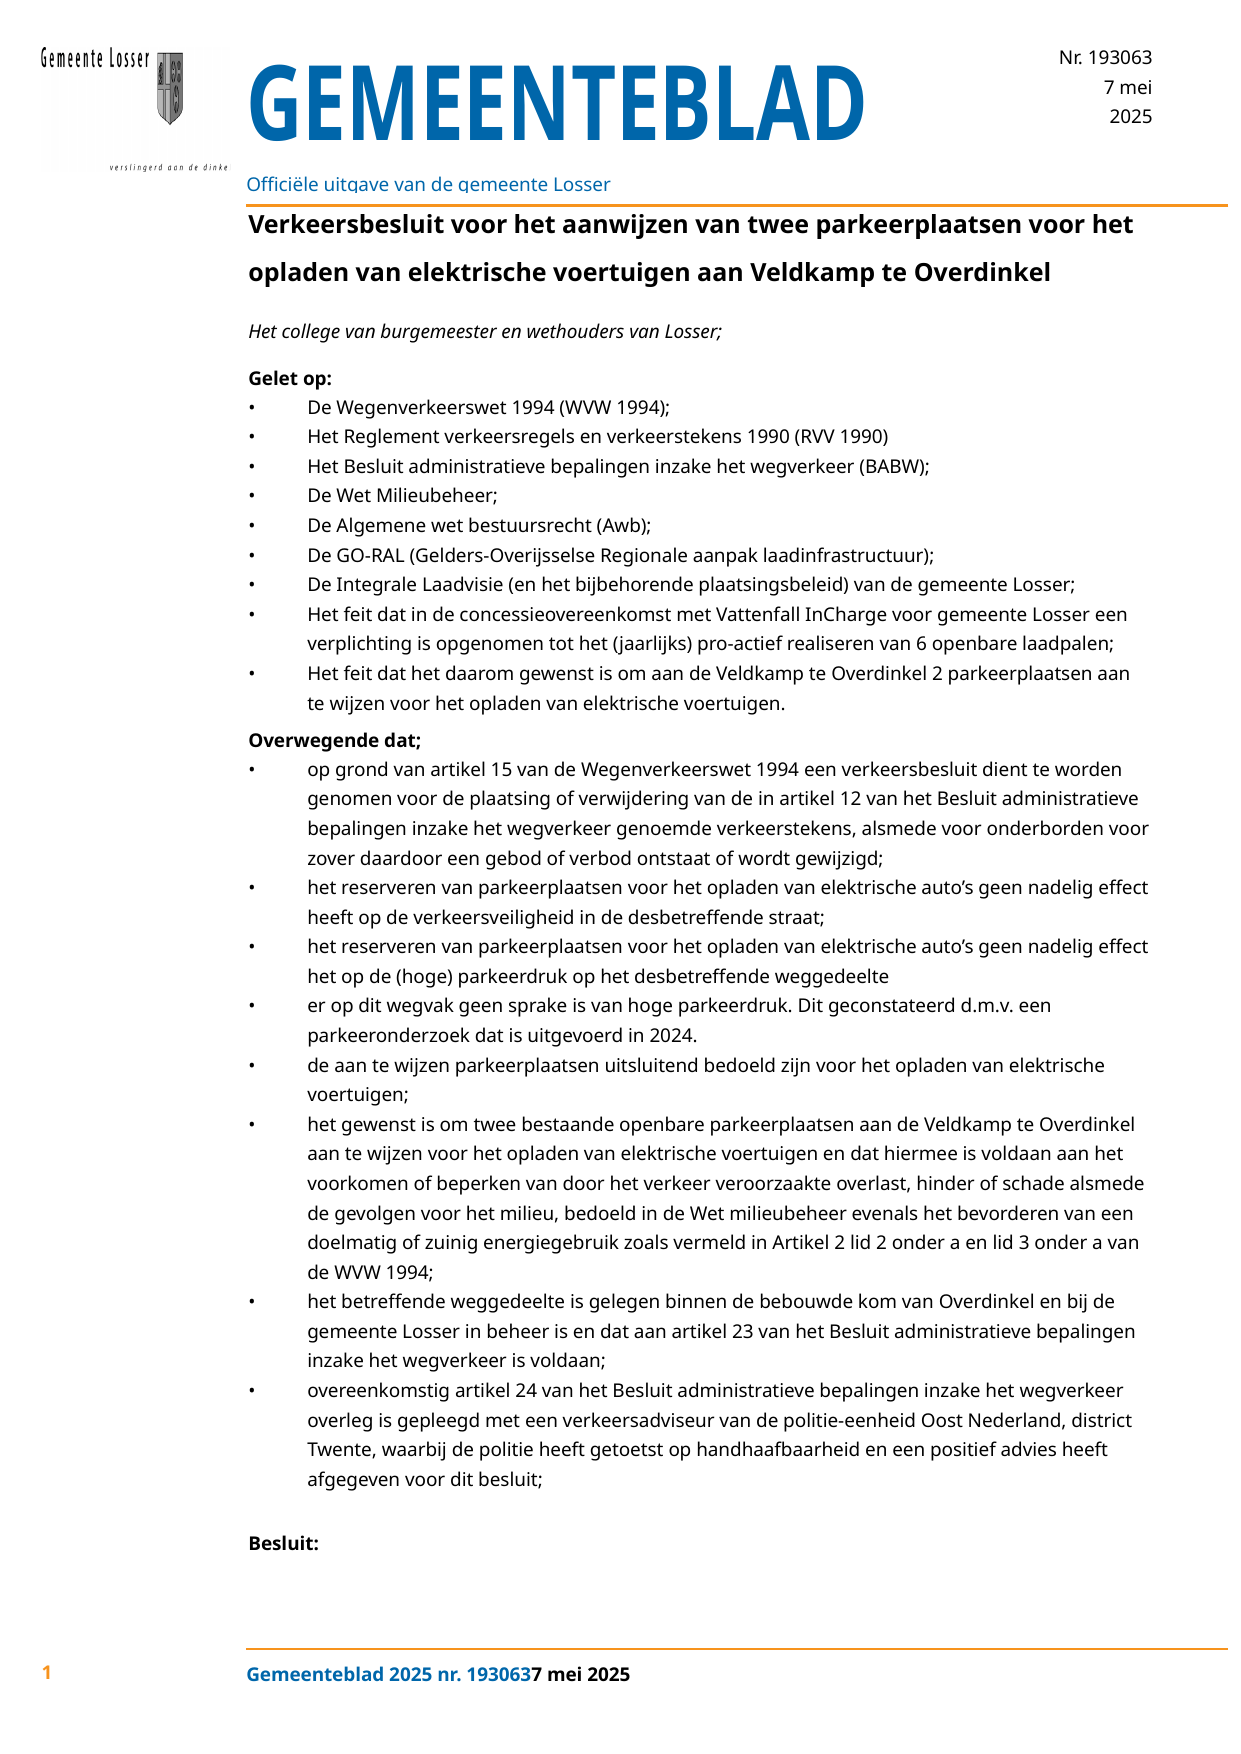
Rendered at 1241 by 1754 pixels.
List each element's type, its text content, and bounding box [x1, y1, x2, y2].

text Overwegende dat; [248, 728, 1152, 753]
list De Integrale Laadvisie (en het bijbehorende plaatsingsbeleid) van de gemeente Losser; [248, 571, 1152, 597]
list Het Besluit administratieve bepalingen inzake het wegverkeer (BABW); [248, 453, 1152, 479]
list Het feit dat in de concessieovereenkomst met Vattenfall InCharge voor gemeente Losser een verplichting is opgenomen tot het (jaarlijks) pro-actief realiseren van 6 openbare laadpalen; [248, 601, 1152, 656]
list De Algemene wet bestuursrecht (Awb); [248, 512, 1152, 538]
list Het feit dat het daarom gewenst is om aan de Veldkamp te Overdinkel 2 parkeerplaatsen aan te wijzen voor het opladen van elektrische voertuigen. [248, 660, 1152, 715]
list het reserveren van parkeerplaatsen voor het opladen van elektrische auto’s geen nadelig effect heeft op de verkeersveiligheid in de desbetreffende straat; [248, 874, 1152, 929]
list De Wet Milieubeheer; [248, 483, 1152, 508]
list De Wegenverkeerswet 1994 (WVW 1994); [248, 394, 1152, 419]
text Het college van burgemeester en wethouders van Losser; [248, 318, 1152, 344]
list overeenkomstig artikel 24 van het Besluit administratieve bepalingen inzake het wegverkeer overleg is gepleegd met een verkeersadviseur van de politie-eenheid Oost Nederland, district Twente, waarbij de politie heeft getoetst op handhaafbaarheid en een positief advies heeft afgegeven voor dit besluit; [248, 1377, 1152, 1492]
text Verkeersbesluit voor het aanwijzen van twee parkeerplaatsen voor het opladen van elektrische voertuigen aan Veldkamp te Overdinkel [248, 207, 1152, 288]
list het betreffende weggedeelte is gelegen binnen de bebouwde kom van Overdinkel en bij de gemeente Losser in beheer is en dat aan artikel 23 van het Besluit administratieve bepalingen inzake het wegverkeer is voldaan; [248, 1288, 1152, 1373]
list het reserveren van parkeerplaatsen voor het opladen van elektrische auto’s geen nadelig effect het op de (hoge) parkeerdruk op het desbetreffende weggedeelte [248, 933, 1152, 989]
list het gewenst is om twee bestaande openbare parkeerplaatsen aan de Veldkamp te Overdinkel aan te wijzen voor het opladen van elektrische voertuigen en dat hiermee is voldaan aan het voorkomen of beperken van door het verkeer veroorzaakte overlast, hinder of schade alsmede de gevolgen voor het milieu, bedoeld in de Wet milieubeheer evenals het bevorderen van een doelmatig of zuinig energiegebruik zoals vermeld in Artikel 2 lid 2 onder a en lid 3 onder a van de WVW 1994; [248, 1111, 1152, 1284]
picture [41, 47, 231, 172]
text Besluit: [248, 1530, 1152, 1556]
list De GO-RAL (Gelders-Overijsselse Regionale aanpak laadinfrastructuur); [248, 542, 1152, 567]
list er op dit wegvak geen sprake is van hoge parkeerdruk. Dit geconstateerd d.m.v. een parkeeronderzoek dat is uitgevoerd in 2024. [248, 993, 1152, 1048]
list op grond van artikel 15 van de Wegenverkeerswet 1994 een verkeersbesluit dient te worden genomen voor de plaatsing of verwijdering van de in artikel 12 van het Besluit administratieve bepalingen inzake het wegverkeer genoemde verkeerstekens, alsmede voor onderborden voor zover daardoor een gebod of verbod ontstaat of wordt gewijzigd; [248, 756, 1152, 870]
text Gelet op: [248, 366, 1152, 391]
list de aan te wijzen parkeerplaatsen uitsluitend bedoeld zijn voor het opladen van elektrische voertuigen; [248, 1052, 1152, 1107]
list Het Reglement verkeersregels en verkeerstekens 1990 (RVV 1990) [248, 423, 1152, 449]
